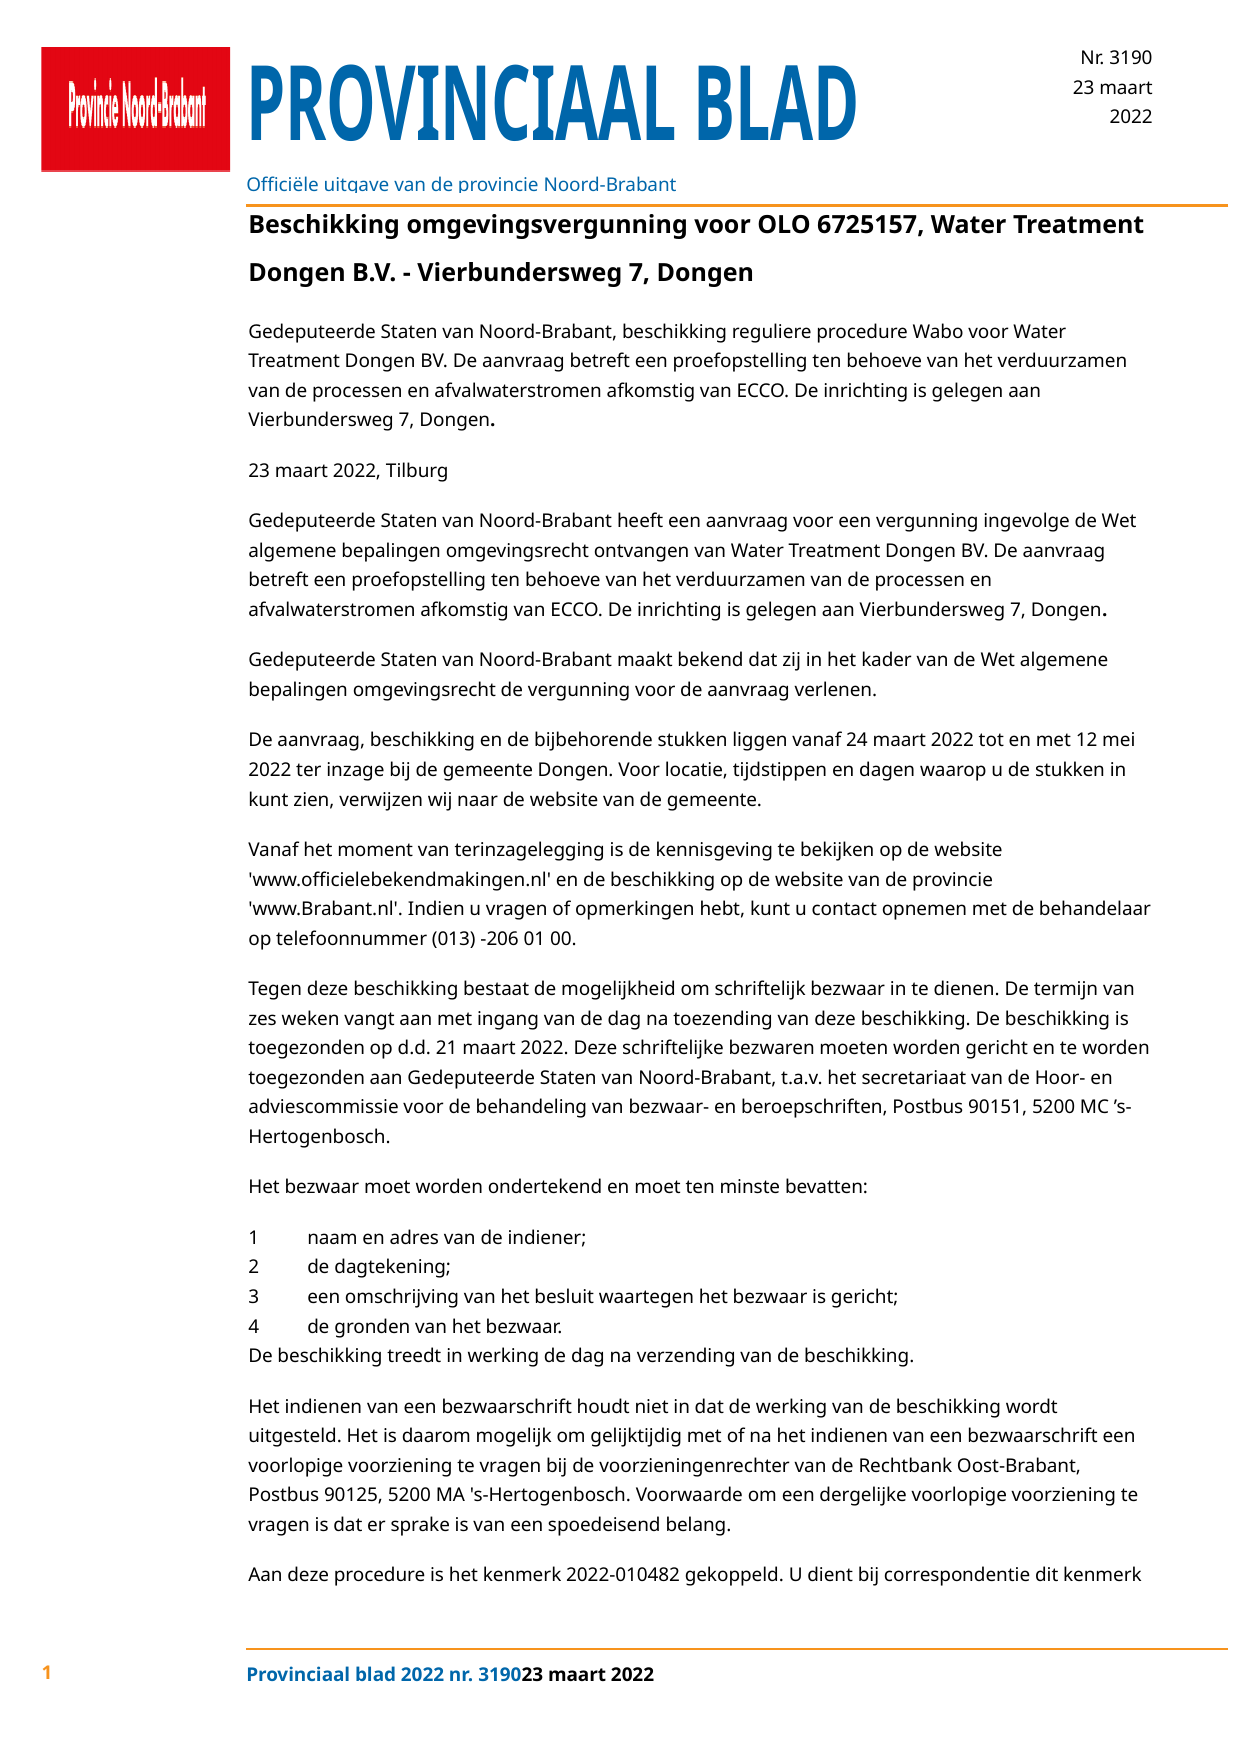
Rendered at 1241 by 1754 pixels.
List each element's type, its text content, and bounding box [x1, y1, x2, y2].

list de dagtekening; [248, 1254, 1152, 1279]
text De aanvraag, beschikking en de bijbehorende stukken liggen vanaf 24 maart 2022 tot en met 12 mei 2022 ter inzage bij de gemeente Dongen. Voor locatie, tijdstippen en dagen waarop u de stukken in kunt zien, verwijzen wij naar de website van de gemeente. [248, 727, 1152, 812]
text Aan deze procedure is het kenmerk 2022-010482 gekoppeld. U dient bij correspondentie dit kenmerk [248, 1562, 1152, 1587]
list de gronden van het bezwaar. [248, 1313, 1152, 1339]
text Gedeputeerde Staten van Noord-Brabant maakt bekend dat zij in het kader van de Wet algemene bepalingen omgevingsrecht de vergunning voor de aanvraag verlenen. [248, 647, 1152, 702]
text 23 maart 2022, Tilburg [248, 457, 1152, 483]
text Beschikking omgevingsvergunning voor OLO 6725157, Water Treatment Dongen B.V. - Vierbundersweg 7, Dongen [248, 207, 1152, 288]
text Gedeputeerde Staten van Noord-Brabant, beschikking reguliere procedure Wabo voor Water Treatment Dongen BV. De aanvraag betreft een proefopstelling ten behoeve van het verduurzamen van de processen en afvalwaterstromen afkomstig van ECCO. De inrichting is gelegen aan Vierbundersweg 7, Dongen. [248, 318, 1152, 432]
text Vanaf het moment van terinzagelegging is de kennisgeving te bekijken op de website 'www.officielebekendmakingen.nl' en de beschikking op de website van de provincie 'www.Brabant.nl'. Indien u vragen of opmerkingen hebt, kunt u contact opnemen met de behandelaar op telefoonnummer (013) -206 01 00. [248, 836, 1152, 951]
text Het indienen van een bezwaarschrift houdt niet in dat de werking van de beschikking wordt uitgesteld. Het is daarom mogelijk om gelijktijdig met of na het indienen van een bezwaarschrift een voorlopige voorziening te vragen bij de voorzieningenrechter van de Rechtbank Oost-Brabant, Postbus 90125, 5200 MA 's-Hertogenbosch. Voorwaarde om een dergelijke voorlopige voorziening te vragen is dat er sprake is van een spoedeisend belang. [248, 1393, 1152, 1537]
text De beschikking treedt in werking de dag na verzending van de beschikking. [248, 1342, 1152, 1368]
list een omschrijving van het besluit waartegen het bezwaar is gericht; [248, 1283, 1152, 1309]
picture [41, 47, 231, 172]
text Tegen deze beschikking bestaat de mogelijkheid om schriftelijk bezwaar in te dienen. De termijn van zes weken vangt aan met ingang van de dag na toezending van deze beschikking. De beschikking is toegezonden op d.d. 21 maart 2022. Deze schriftelijke bezwaren moeten worden gericht en te worden toegezonden aan Gedeputeerde Staten van Noord-Brabant, t.a.v. het secretariaat van de Hoor- en adviescommissie voor de behandeling van bezwaar- en beroepschriften, Postbus 90151, 5200 MC ’s-Hertogenbosch. [248, 975, 1152, 1149]
list naam en adres van de indiener; [248, 1224, 1152, 1250]
text Het bezwaar moet worden ondertekend en moet ten minste bevatten: [248, 1174, 1152, 1199]
text Gedeputeerde Staten van Noord-Brabant heeft een aanvraag voor een vergunning ingevolge de Wet algemene bepalingen omgevingsrecht ontvangen van Water Treatment Dongen BV. De aanvraag betreft een proefopstelling ten behoeve van het verduurzamen van de processen en afvalwaterstromen afkomstig van ECCO. De inrichting is gelegen aan Vierbundersweg 7, Dongen. [248, 507, 1152, 622]
